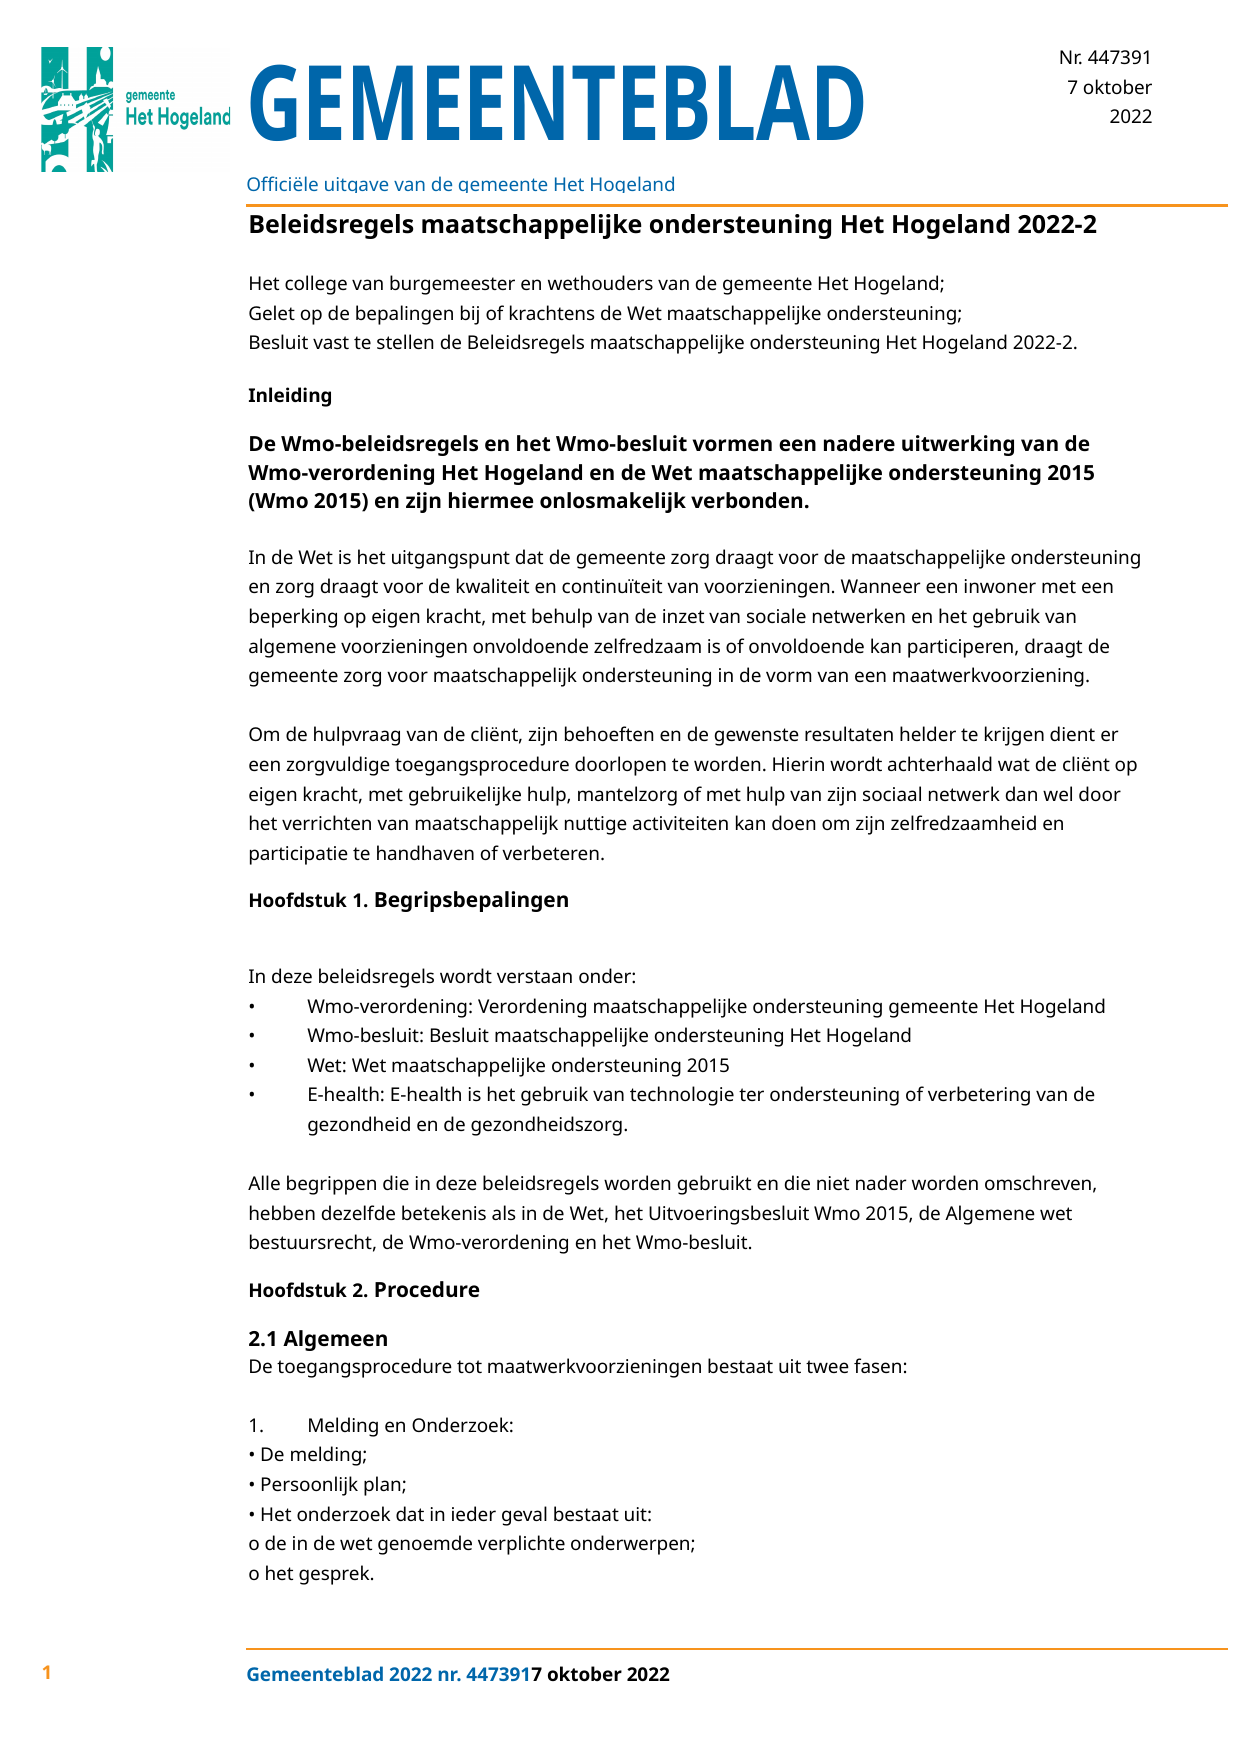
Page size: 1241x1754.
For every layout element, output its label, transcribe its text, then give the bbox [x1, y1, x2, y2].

text Gelet op de bepalingen bij of krachtens de Wet maatschappelijke ondersteuning; [248, 300, 1152, 326]
text 2.1 Algemeen [248, 1324, 1152, 1353]
text Hoofdstuk 2. Procedure [248, 1275, 1152, 1303]
text o de in de wet genoemde verplichte onderwerpen; [248, 1530, 1152, 1556]
text Inleiding [248, 380, 1152, 408]
text Alle begrippen die in deze beleidsregels worden gebruikt en die niet nader worden omschreven, hebben dezelfde betekenis als in de Wet, het Uitvoeringsbesluit Wmo 2015, de Algemene wet bestuursrecht, de Wmo-verordening en het Wmo-besluit. [248, 1170, 1152, 1255]
text Besluit vast te stellen de Beleidsregels maatschappelijke ondersteuning Het Hogeland 2022-2. [248, 329, 1152, 355]
text De toegangsprocedure tot maatwerkvoorzieningen bestaat uit twee fasen: [248, 1353, 1152, 1378]
text o het gesprek. [248, 1560, 1152, 1586]
text Beleidsregels maatschappelijke ondersteuning Het Hogeland 2022-2 [248, 207, 1152, 241]
text In de Wet is het uitgangspunt dat de gemeente zorg draagt voor de maatschappelijke ondersteuning en zorg draagt voor de kwaliteit en continuïteit van voorzieningen. Wanneer een inwoner met een beperking op eigen kracht, met behulp van de inzet van sociale netwerken en het gebruik van algemene voorzieningen onvoldoende zelfredzaam is of onvoldoende kan participeren, draagt de gemeente zorg voor maatschappelijk ondersteuning in de vorm van een maatwerkvoorziening. [248, 544, 1152, 688]
text De Wmo-beleidsregels en het Wmo-besluit vormen een nadere uitwerking van de Wmo-verordening Het Hogeland en de Wet maatschappelijke ondersteuning 2015 (Wmo 2015) en zijn hiermee onlosmakelijk verbonden. [248, 429, 1152, 514]
list Wmo-verordening: Verordening maatschappelijke ondersteuning gemeente Het Hogeland [248, 993, 1152, 1018]
text In deze beleidsregels wordt verstaan onder: [248, 963, 1152, 989]
list E-health: E-health is het gebruik van technologie ter ondersteuning of verbetering van de gezondheid en de gezondheidszorg. [248, 1082, 1152, 1137]
text Hoofdstuk 1. Begripsbepalingen [248, 886, 1152, 914]
text • De melding; [248, 1442, 1152, 1467]
text Om de hulpvraag van de cliënt, zijn behoeften en de gewenste resultaten helder te krijgen dient er een zorgvuldige toegangsprocedure doorlopen te worden. Hierin wordt achterhaald wat de cliënt op eigen kracht, met gebruikelijke hulp, mantelzorg of met hulp van zijn sociaal netwerk dan wel door het verrichten van maatschappelijk nuttige activiteiten kan doen om zijn zelfredzaamheid en participatie te handhaven of verbeteren. [248, 722, 1152, 866]
list Melding en Onderzoek: [248, 1412, 1152, 1438]
text • Persoonlijk plan; [248, 1471, 1152, 1497]
list Wmo-besluit: Besluit maatschappelijke ondersteuning Het Hogeland [248, 1022, 1152, 1048]
picture [41, 47, 231, 172]
text Het college van burgemeester en wethouders van de gemeente Het Hogeland; [248, 270, 1152, 296]
list Wet: Wet maatschappelijke ondersteuning 2015 [248, 1052, 1152, 1078]
text • Het onderzoek dat in ieder geval bestaat uit: [248, 1501, 1152, 1526]
